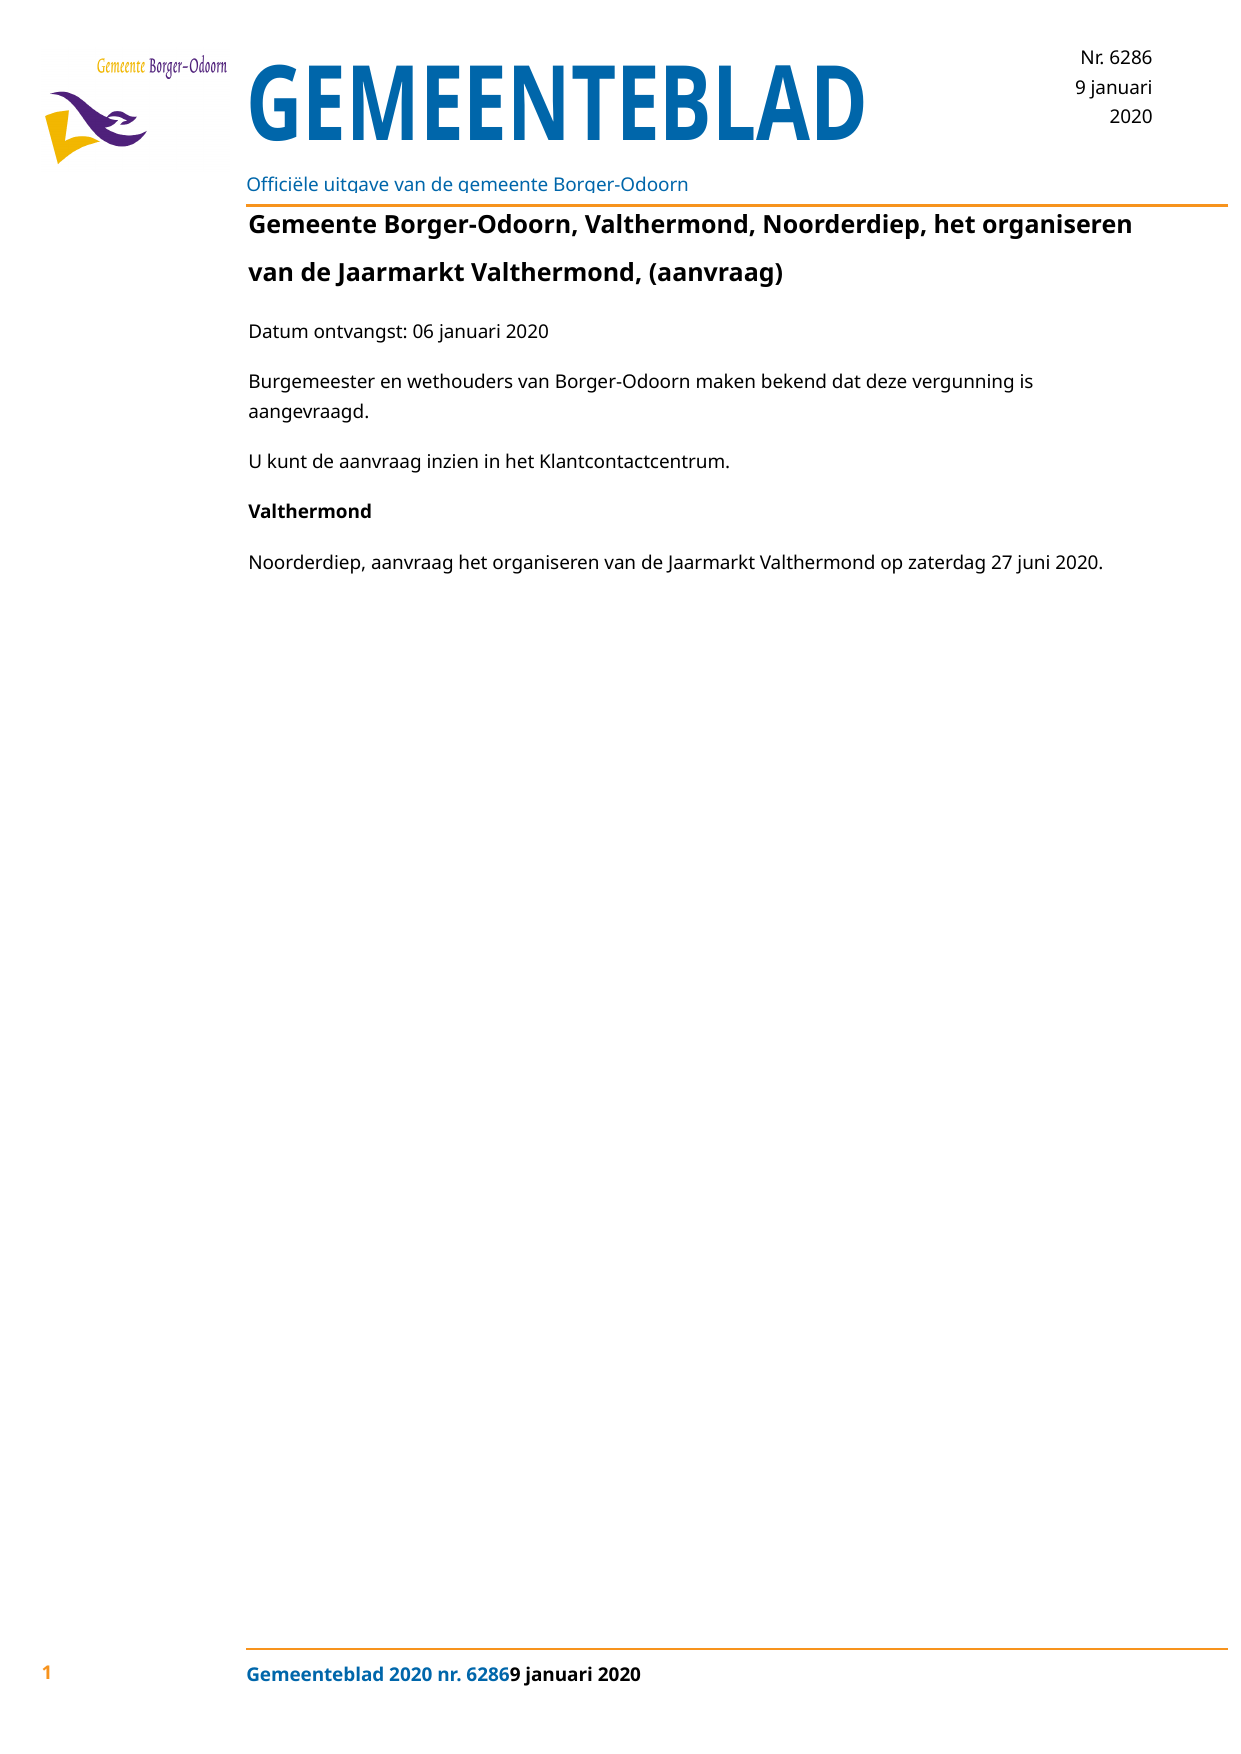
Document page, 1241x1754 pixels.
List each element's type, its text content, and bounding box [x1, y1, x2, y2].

text Gemeente Borger-Odoorn, Valthermond, Noorderdiep, het organiseren van de Jaarmarkt Valthermond, (aanvraag) [248, 207, 1152, 288]
picture [41, 47, 231, 172]
text Valthermond [248, 499, 1152, 524]
text U kunt de aanvraag inzien in het Klantcontactcentrum. [248, 448, 1152, 474]
text Burgemeester en wethouders van Borger-Odoorn maken bekend dat deze vergunning is aangevraagd. [248, 368, 1152, 424]
text Datum ontvangst: 06 januari 2020 [248, 318, 1152, 344]
text Noorderdiep, aanvraag het organiseren van de Jaarmarkt Valthermond op zaterdag 27 juni 2020. [248, 549, 1152, 575]
